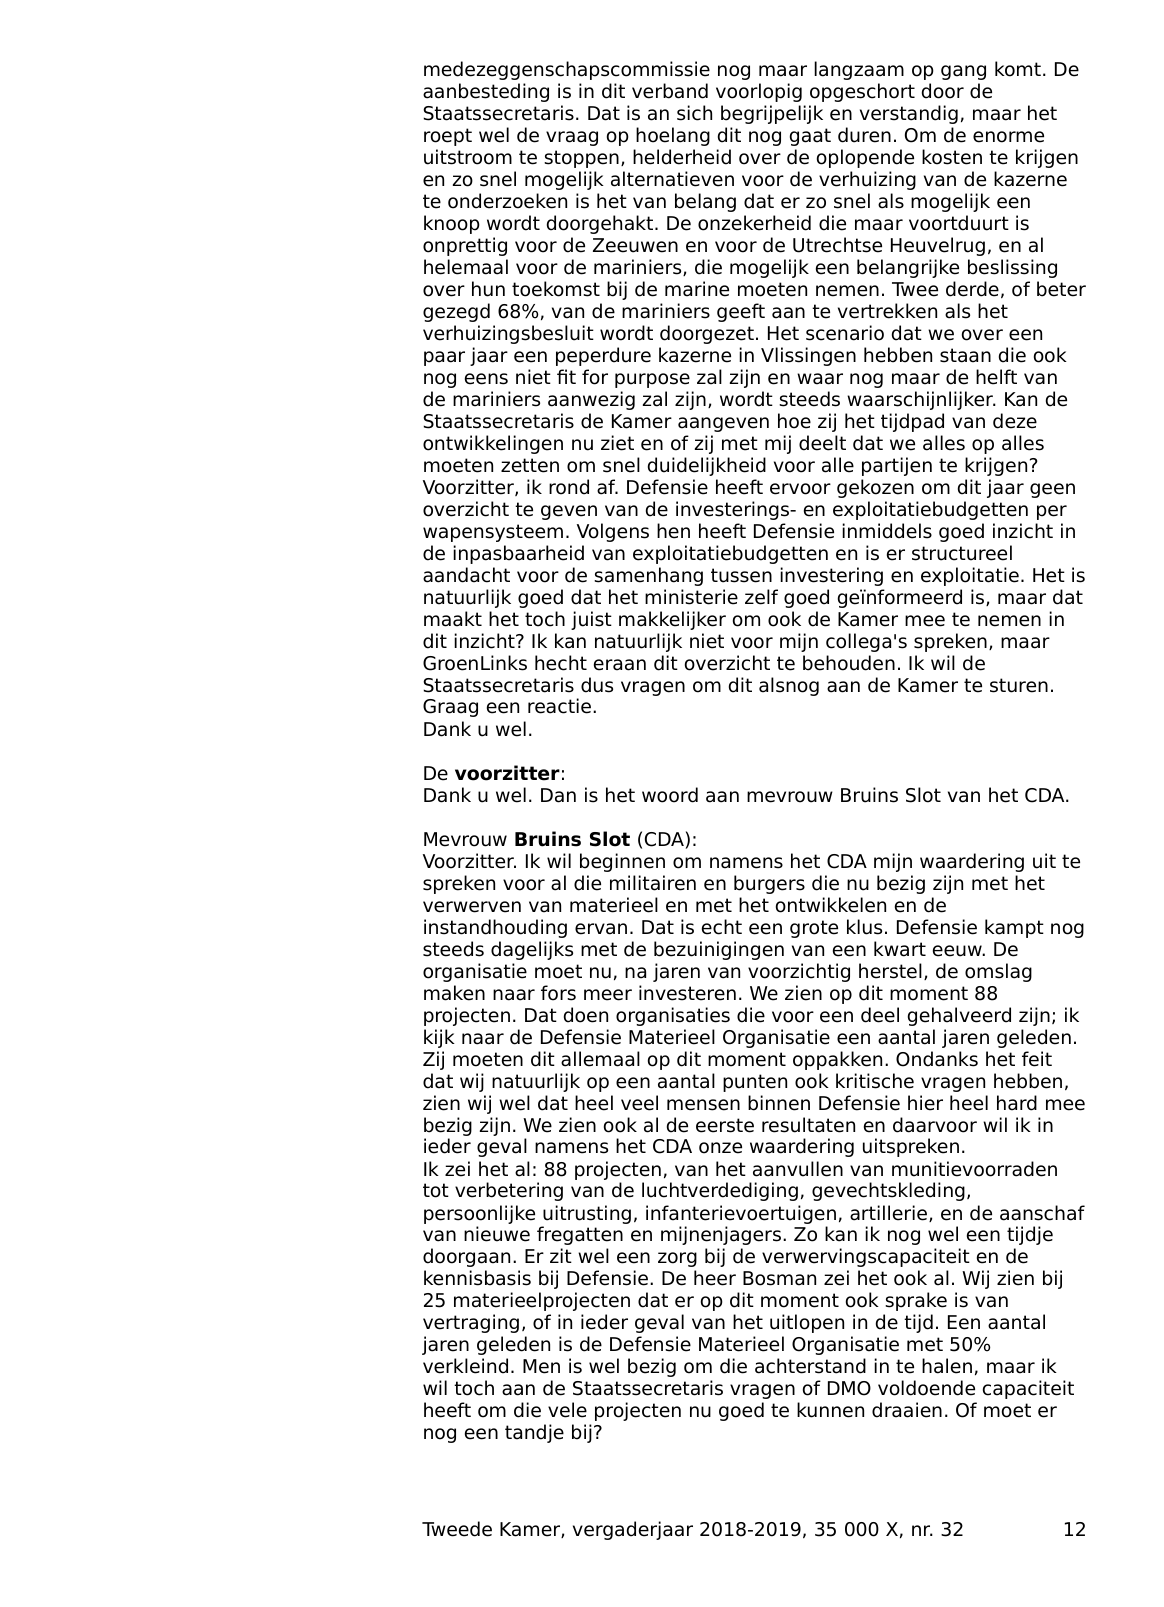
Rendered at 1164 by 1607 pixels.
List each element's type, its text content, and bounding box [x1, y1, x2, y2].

text Ik zei het al: 88 projecten, van het aanvullen van munitievoorraden tot verbetering van de luchtverdediging, gevechtskleding, persoonlijke uitrusting, infanterievoertuigen, artillerie, en de aanschaf van nieuwe fregatten en mijnenjagers. Zo kan ik nog wel een tijdje doorgaan. Er zit wel een zorg bij de verwervingscapaciteit en de kennisbasis bij Defensie. De heer Bosman zei het ook al. Wij zien bij 25 materieelprojecten dat er op dit moment ook sprake is van vertraging, of in ieder geval van het uitlopen in de tijd. Een aantal jaren geleden is de Defensie Materieel Organisatie met 50% verkleind. Men is wel bezig om die achterstand in te halen, maar ik wil toch aan de Staatssecretaris vragen of DMO voldoende capaciteit heeft om die vele projecten nu goed te kunnen draaien. Of moet er nog een tandje bij? [422, 1158, 1087, 1444]
text medezeggenschapscommissie nog maar langzaam op gang komt. De aanbesteding is in dit verband voorlopig opgeschort door de Staatssecretaris. Dat is an sich begrijpelijk en verstandig, maar het roept wel de vraag op hoelang dit nog gaat duren. Om de enorme uitstroom te stoppen, helderheid over de oplopende kosten te krijgen en zo snel mogelijk alternatieven voor de verhuizing van de kazerne te onderzoeken is het van belang dat er zo snel als mogelijk een knoop wordt doorgehakt. De onzekerheid die maar voortduurt is onprettig voor de Zeeuwen en voor de Utrechtse Heuvelrug, en al helemaal voor de mariniers, die mogelijk een belangrijke beslissing over hun toekomst bij de marine moeten nemen. Twee derde, of beter gezegd 68%, van de mariniers geeft aan te vertrekken als het verhuizingsbesluit wordt doorgezet. Het scenario dat we over een paar jaar een peperdure kazerne in Vlissingen hebben staan die ook nog eens niet fit for purpose zal zijn en waar nog maar de helft van de mariniers aanwezig zal zijn, wordt steeds waarschijnlijker. Kan de Staatssecretaris de Kamer aangeven hoe zij het tijdpad van deze ontwikkelingen nu ziet en of zij met mij deelt dat we alles op alles moeten zetten om snel duidelijkheid voor alle partijen te krijgen? [422, 59, 1087, 477]
text De voorzitter: [422, 763, 1087, 784]
text Voorzitter. Ik wil beginnen om namens het CDA mijn waardering uit te spreken voor al die militairen en burgers die nu bezig zijn met het verwerven van materieel en met het ontwikkelen en de instandhouding ervan. Dat is echt een grote klus. Defensie kampt nog steeds dagelijks met de bezuinigingen van een kwart eeuw. De organisatie moet nu, na jaren van voorzichtig herstel, de omslag maken naar fors meer investeren. We zien op dit moment 88 projecten. Dat doen organisaties die voor een deel gehalveerd zijn; ik kijk naar de Defensie Materieel Organisatie een aantal jaren geleden. Zij moeten dit allemaal op dit moment oppakken. Ondanks het feit dat wij natuurlijk op een aantal punten ook kritische vragen hebben, zien wij wel dat heel veel mensen binnen Defensie hier heel hard mee bezig zijn. We zien ook al de eerste resultaten en daarvoor wil ik in ieder geval namens het CDA onze waardering uitspreken. [422, 851, 1087, 1158]
text Voorzitter, ik rond af. Defensie heeft ervoor gekozen om dit jaar geen overzicht te geven van de investerings- en exploitatiebudgetten per wapensysteem. Volgens hen heeft Defensie inmiddels goed inzicht in de inpasbaarheid van exploitatiebudgetten en is er structureel aandacht voor de samenhang tussen investering en exploitatie. Het is natuurlijk goed dat het ministerie zelf goed geïnformeerd is, maar dat maakt het toch juist makkelijker om ook de Kamer mee te nemen in dit inzicht? Ik kan natuurlijk niet voor mijn collega's spreken, maar GroenLinks hecht eraan dit overzicht te behouden. Ik wil de Staatssecretaris dus vragen om dit alsnog aan de Kamer te sturen. Graag een reactie. [422, 477, 1087, 718]
text Dank u wel. Dan is het woord aan mevrouw Bruins Slot van het CDA. [422, 784, 1087, 807]
text Dank u wel. [422, 718, 1087, 740]
text Mevrouw Bruins Slot (CDA): [422, 829, 1087, 851]
